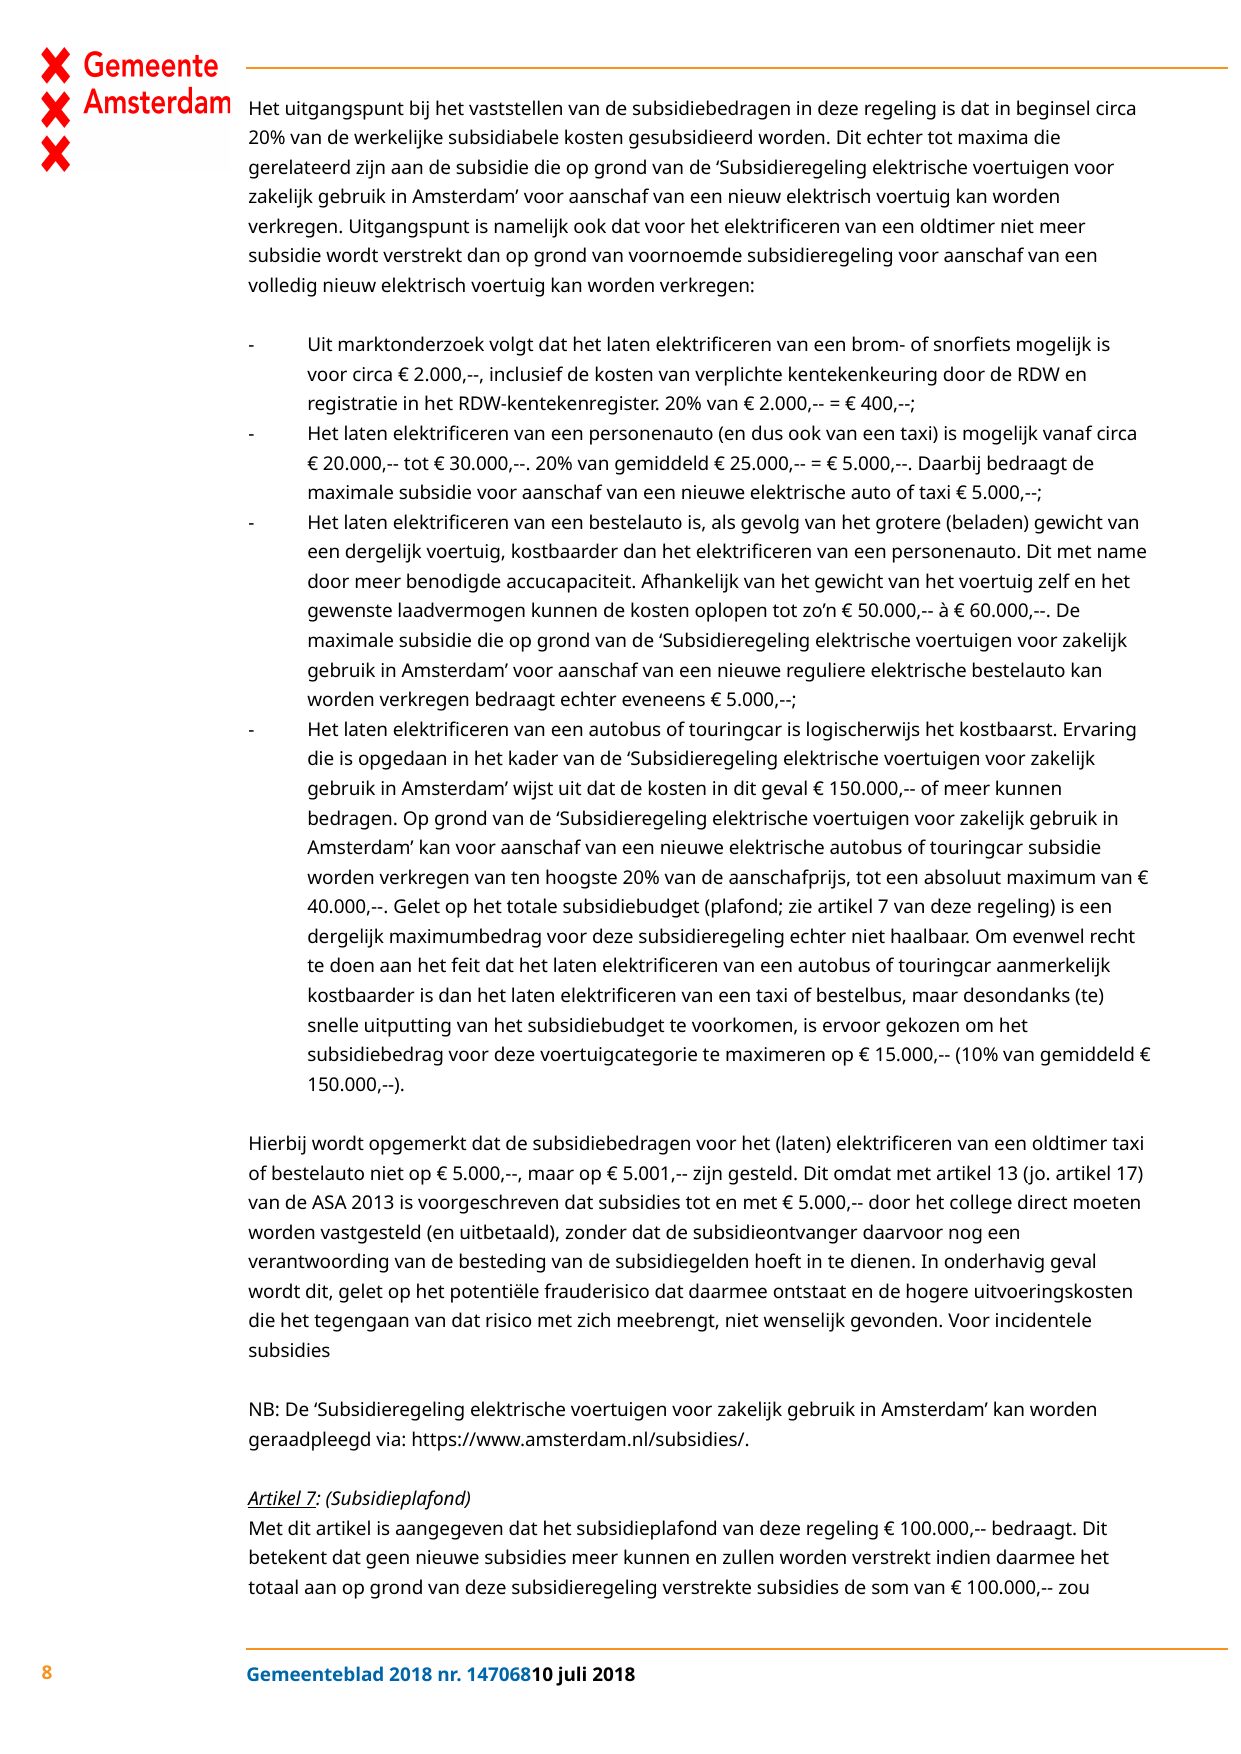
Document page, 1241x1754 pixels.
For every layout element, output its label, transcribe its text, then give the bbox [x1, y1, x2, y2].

list Uit marktonderzoek volgt dat het laten elektrificeren van een brom- of snorfiets mogelijk is voor circa € 2.000,--, inclusief de kosten van verplichte kentekenkeuring door de RDW en registratie in het RDW-kentekenregister. 20% van € 2.000,-- = € 400,--; [248, 331, 1152, 416]
list Het laten elektrificeren van een personenauto (en dus ook van een taxi) is mogelijk vanaf circa € 20.000,-- tot € 30.000,--. 20% van gemiddeld € 25.000,-- = € 5.000,--. Daarbij bedraagt de maximale subsidie voor aanschaf van een nieuwe elektrische auto of taxi € 5.000,--; [248, 420, 1152, 505]
text NB: De ‘Subsidieregeling elektrische voertuigen voor zakelijk gebruik in Amsterdam’ kan worden geraadpleegd via: https://www.amsterdam.nl/subsidies/. [248, 1396, 1152, 1452]
text Met dit artikel is aangegeven dat het subsidieplafond van deze regeling € 100.000,-- bedraagt. Dit betekent dat geen nieuwe subsidies meer kunnen en zullen worden verstrekt indien daarmee het totaal aan op grond van deze subsidieregeling verstrekte subsidies de som van € 100.000,-- zou [248, 1515, 1152, 1600]
picture [41, 47, 231, 172]
list Het laten elektrificeren van een bestelauto is, als gevolg van het grotere (beladen) gewicht van een dergelijk voertuig, kostbaarder dan het elektrificeren van een personenauto. Dit met name door meer benodigde accucapaciteit. Afhankelijk van het gewicht van het voertuig zelf en het gewenste laadvermogen kunnen de kosten oplopen tot zo’n € 50.000,-- à € 60.000,--. De maximale subsidie die op grond van de ‘Subsidieregeling elektrische voertuigen voor zakelijk gebruik in Amsterdam’ voor aanschaf van een nieuwe reguliere elektrische bestelauto kan worden verkregen bedraagt echter eveneens € 5.000,--; [248, 509, 1152, 712]
text Hierbij wordt opgemerkt dat de subsidiebedragen voor het (laten) elektrificeren van een oldtimer taxi of bestelauto niet op € 5.000,--, maar op € 5.001,-- zijn gesteld. Dit omdat met artikel 13 (jo. artikel 17) van de ASA 2013 is voorgeschreven dat subsidies tot en met € 5.000,-- door het college direct moeten worden vastgesteld (en uitbetaald), zonder dat de subsidieontvanger daarvoor nog een verantwoording van de besteding van de subsidiegelden hoeft in te dienen. In onderhavig geval wordt dit, gelet op het potentiële frauderisico dat daarmee ontstaat en de hogere uitvoeringskosten die het tegengaan van dat risico met zich meebrengt, niet wenselijk gevonden. Voor incidentele subsidies [248, 1130, 1152, 1363]
list Het laten elektrificeren van een autobus of touringcar is logischerwijs het kostbaarst. Ervaring die is opgedaan in het kader van de ‘Subsidieregeling elektrische voertuigen voor zakelijk gebruik in Amsterdam’ wijst uit dat de kosten in dit geval € 150.000,-- of meer kunnen bedragen. Op grond van de ‘Subsidieregeling elektrische voertuigen voor zakelijk gebruik in Amsterdam’ kan voor aanschaf van een nieuwe elektrische autobus of touringcar subsidie worden verkregen van ten hoogste 20% van de aanschafprijs, tot een absoluut maximum van € 40.000,--. Gelet op het totale subsidiebudget (plafond; zie artikel 7 van deze regeling) is een dergelijk maximumbedrag voor deze subsidieregeling echter niet haalbaar. Om evenwel recht te doen aan het feit dat het laten elektrificeren van een autobus of touringcar aanmerkelijk kostbaarder is dan het laten elektrificeren van een taxi of bestelbus, maar desondanks (te) snelle uitputting van het subsidiebudget te voorkomen, is ervoor gekozen om het subsidiebedrag voor deze voertuigcategorie te maximeren op € 15.000,-- (10% van gemiddeld € 150.000,--). [248, 716, 1152, 1097]
text Het uitgangspunt bij het vaststellen van de subsidiebedragen in deze regeling is dat in beginsel circa 20% van de werkelijke subsidiabele kosten gesubsidieerd worden. Dit echter tot maxima die gerelateerd zijn aan de subsidie die op grond van de ‘Subsidieregeling elektrische voertuigen voor zakelijk gebruik in Amsterdam’ voor aanschaf van een nieuw elektrisch voertuig kan worden verkregen. Uitgangspunt is namelijk ook dat voor het elektrificeren van een oldtimer niet meer subsidie wordt verstrekt dan op grond van voornoemde subsidieregeling voor aanschaf van een volledig nieuw elektrisch voertuig kan worden verkregen: [248, 95, 1152, 298]
text Artikel 7: (Subsidieplafond) [248, 1485, 1152, 1511]
